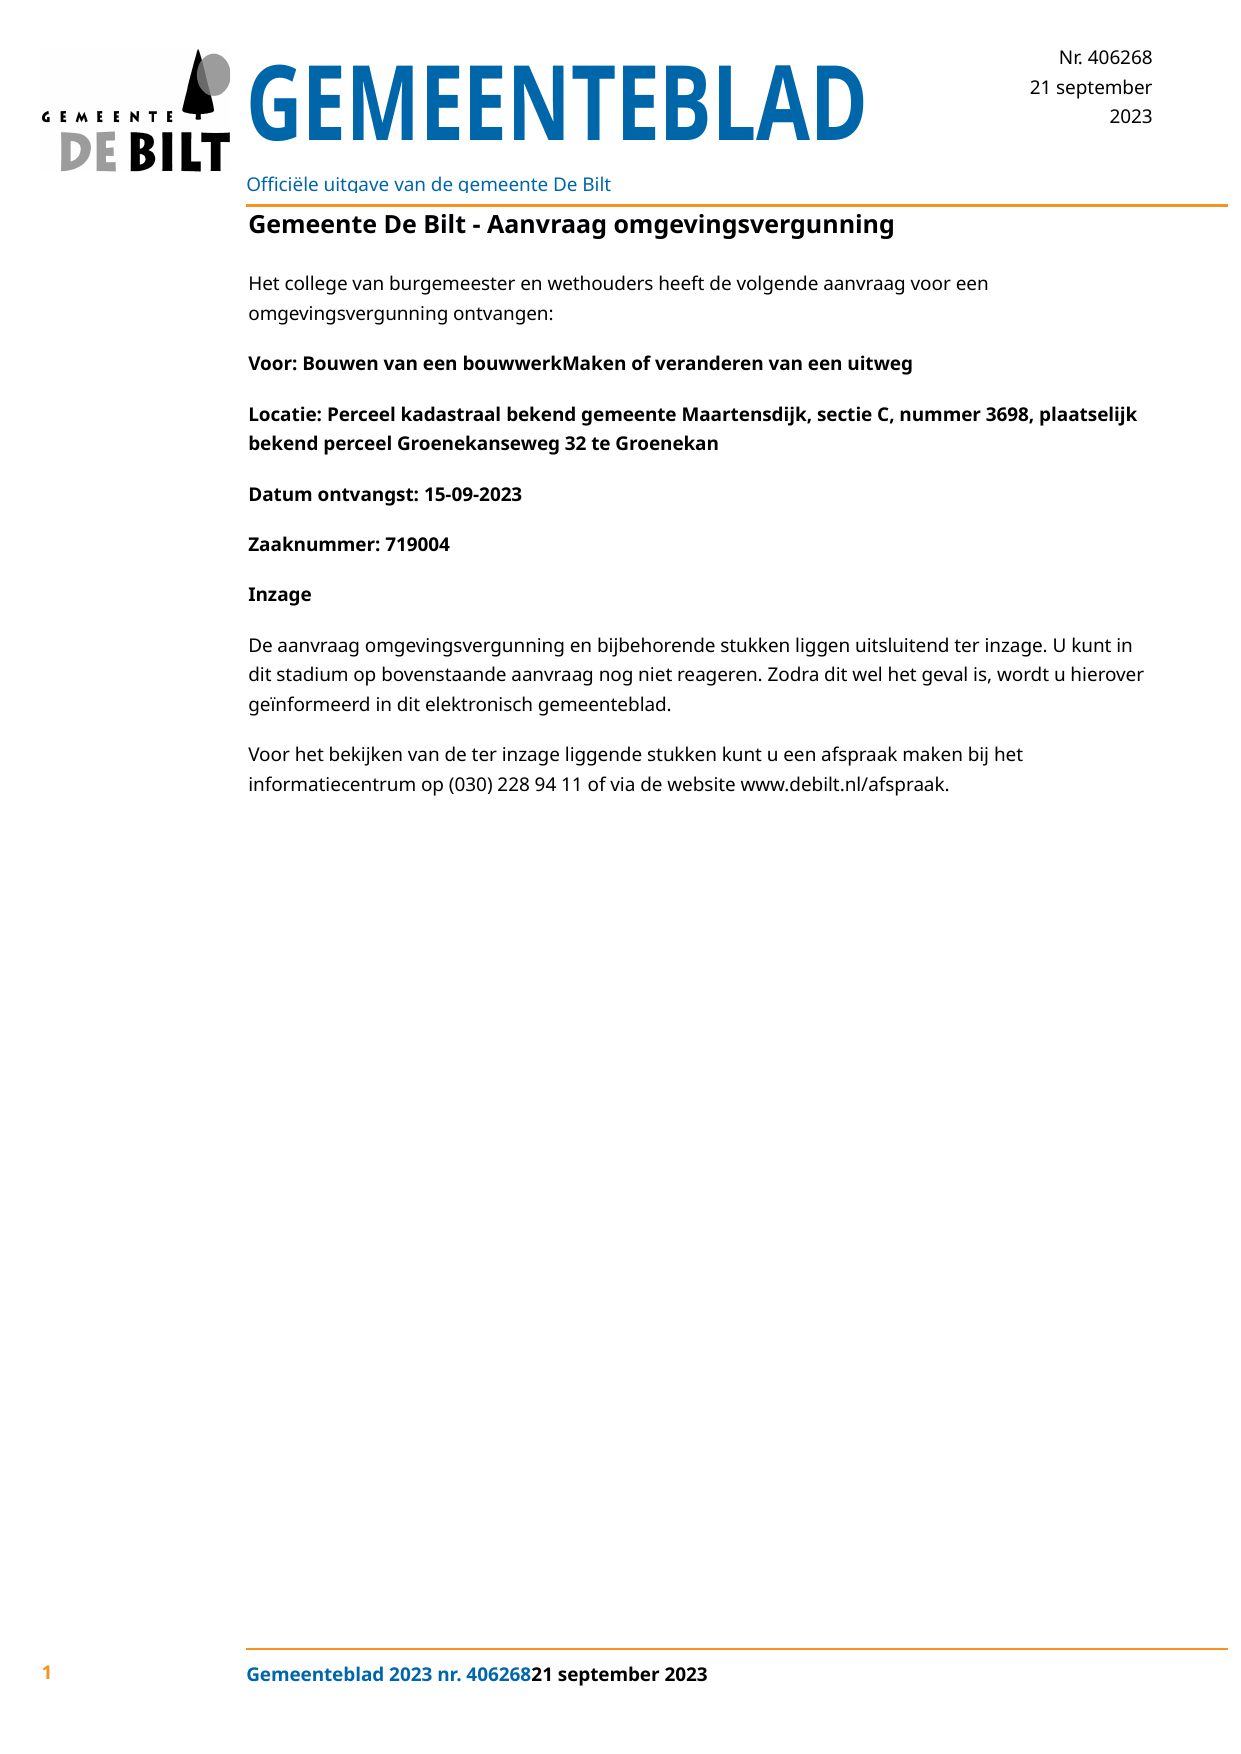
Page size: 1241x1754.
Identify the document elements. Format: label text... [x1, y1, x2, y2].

text Voor: Bouwen van een bouwwerkMaken of veranderen van een uitweg [248, 350, 1152, 376]
text Het college van burgemeester en wethouders heeft de volgende aanvraag voor een omgevingsvergunning ontvangen: [248, 270, 1152, 326]
text Datum ontvangst: 15-09-2023 [248, 481, 1152, 506]
text Gemeente De Bilt - Aanvraag omgevingsvergunning [248, 207, 1152, 241]
text Locatie: Perceel kadastraal bekend gemeente Maartensdijk, sectie C, nummer 3698, plaatselijk bekend perceel Groenekanseweg 32 te Groenekan [248, 401, 1152, 456]
text De aanvraag omgevingsvergunning en bijbehorende stukken liggen uitsluitend ter inzage. U kunt in dit stadium op bovenstaande aanvraag nog niet reageren. Zodra dit wel het geval is, wordt u hierover geïnformeerd in dit elektronisch gemeenteblad. [248, 632, 1152, 717]
text Inzage [248, 582, 1152, 607]
text Voor het bekijken van de ter inzage liggende stukken kunt u een afspraak maken bij het informatiecentrum op (030) 228 94 11 of via de website www.debilt.nl/afspraak. [248, 742, 1152, 797]
text Zaaknummer: 719004 [248, 531, 1152, 557]
picture [41, 47, 231, 172]
